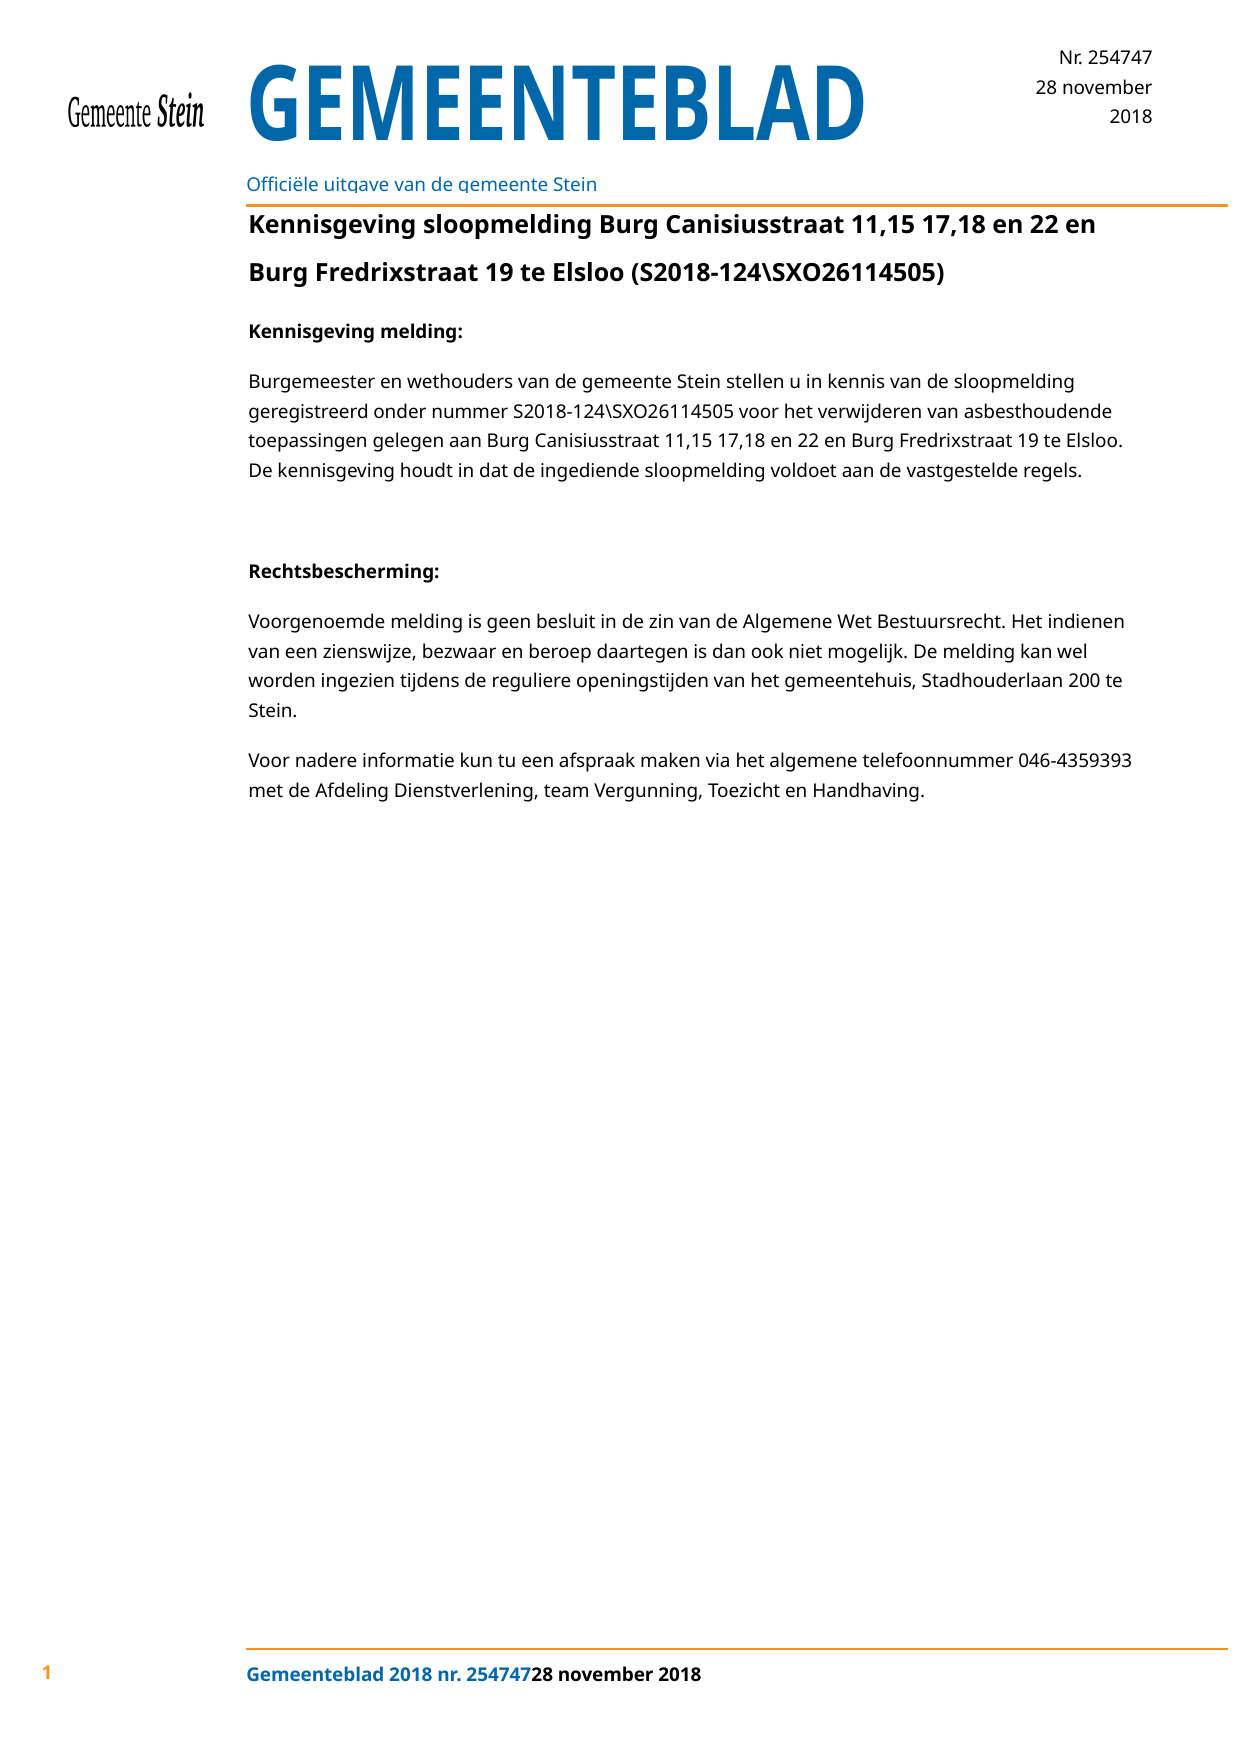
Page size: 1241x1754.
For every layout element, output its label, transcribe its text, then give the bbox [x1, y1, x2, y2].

text Voor nadere informatie kun tu een afspraak maken via het algemene telefoonnummer 046-4359393 met de Afdeling Dienstverlening, team Vergunning, Toezicht en Handhaving. [248, 747, 1152, 803]
picture [41, 47, 231, 172]
text Rechtsbescherming: [248, 558, 1152, 584]
text Burgemeester en wethouders van de gemeente Stein stellen u in kennis van de sloopmelding geregistreerd onder nummer S2018-124\SXO26114505 voor het verwijderen van asbesthoudende toepassingen gelegen aan Burg Canisiusstraat 11,15 17,18 en 22 en Burg Fredrixstraat 19 te Elsloo. De kennisgeving houdt in dat de ingediende sloopmelding voldoet aan de vastgestelde regels. [248, 368, 1152, 483]
text Kennisgeving sloopmelding Burg Canisiusstraat 11,15 17,18 en 22 en Burg Fredrixstraat 19 te Elsloo (S2018-124\SXO26114505) [248, 207, 1152, 288]
text Voorgenoemde melding is geen besluit in de zin van de Algemene Wet Bestuursrecht. Het indienen van een zienswijze, bezwaar en beroep daartegen is dan ook niet mogelijk. De melding kan wel worden ingezien tijdens de reguliere openingstijden van het gemeentehuis, Stadhouderlaan 200 te Stein. [248, 608, 1152, 723]
text Kennisgeving melding: [248, 318, 1152, 344]
